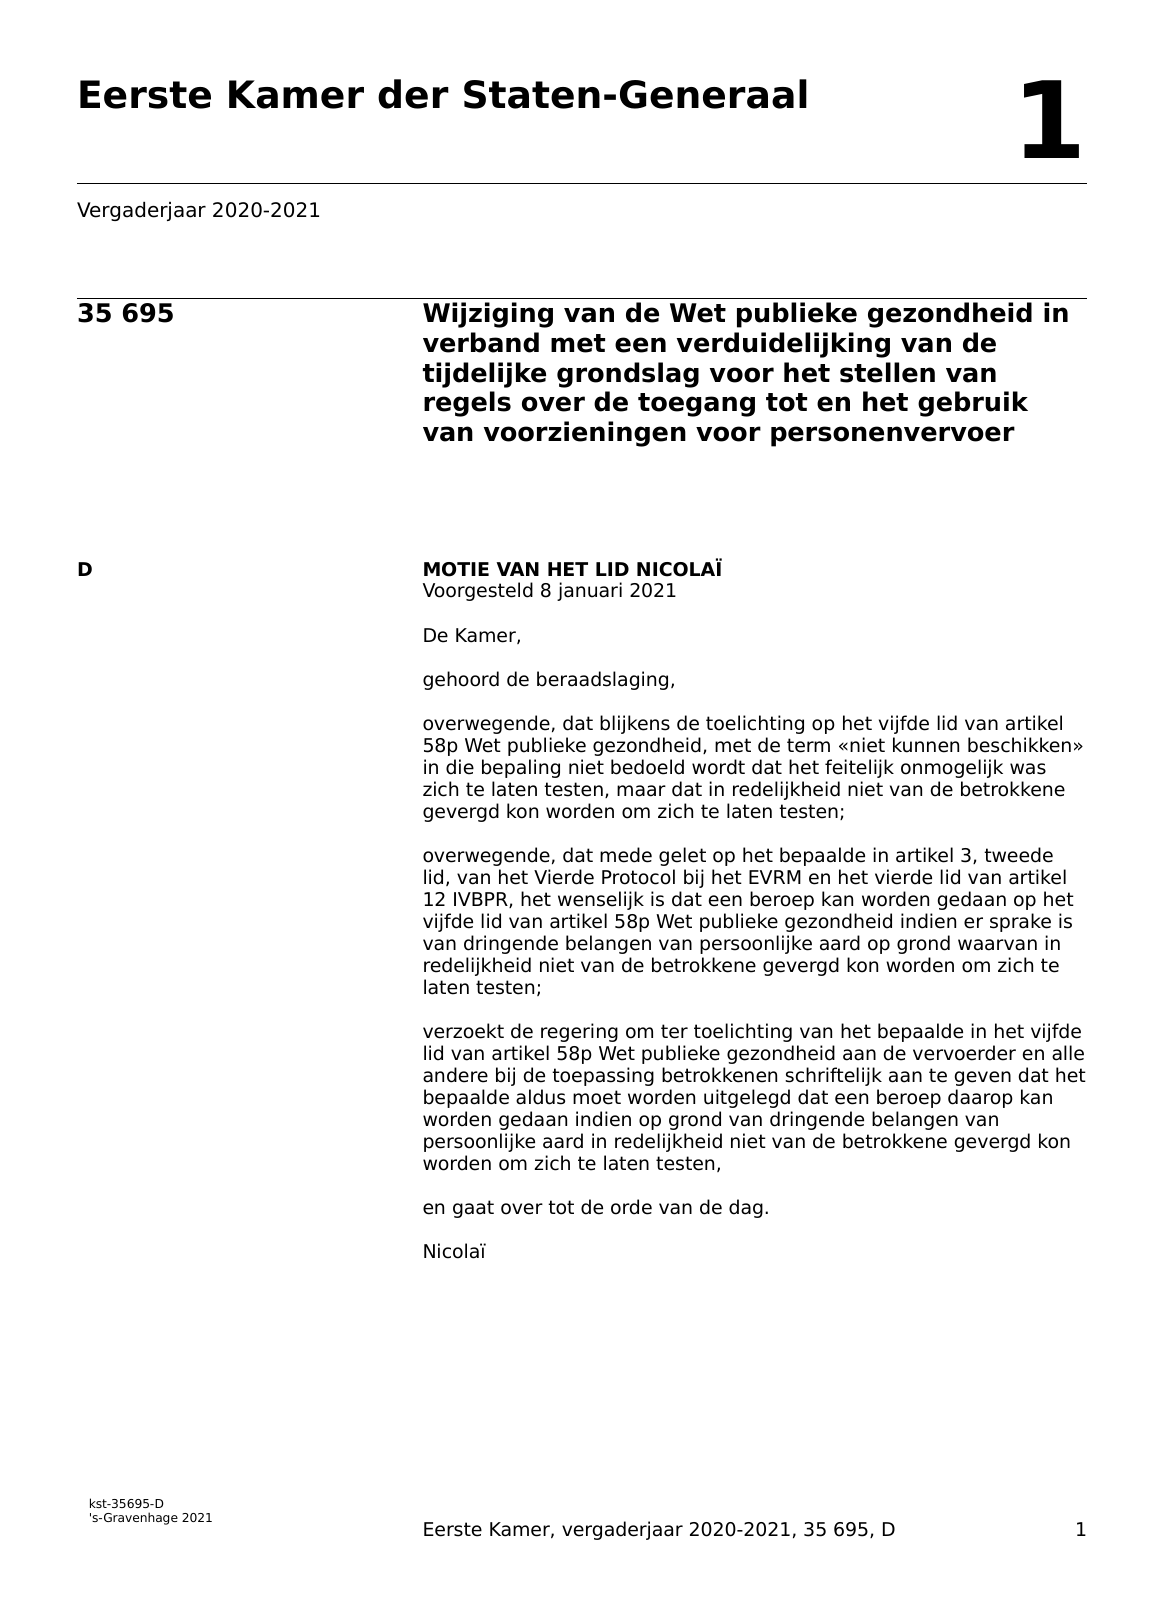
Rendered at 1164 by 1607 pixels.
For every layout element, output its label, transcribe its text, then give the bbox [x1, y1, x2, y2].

text Nicolaï [422, 1241, 1087, 1263]
table_header Eerste Kamer der Staten-Generaal [77, 59, 886, 183]
subtitle 35 695 Wijziging van de Wet publieke gezondheid in verband met een verduidelijking van de tijdelijke grondslag voor het stellen van regels over de toegang tot en het gebruik van voorzieningen voor personenvervoer [77, 299, 1087, 447]
table_header 1 [886, 59, 1087, 183]
text verzoekt de regering om ter toelichting van het bepaalde in het vijfde lid van artikel 58p Wet publieke gezondheid aan de vervoerder en alle andere bij de toepassing betrokkenen schriftelijk aan te geven dat het bepaalde aldus moet worden uitgelegd dat een beroep daarop kan worden gedaan indien op grond van dringende belangen van persoonlijke aard in redelijkheid niet van de betrokkene gevergd kon worden om zich te laten testen, [422, 1021, 1087, 1175]
text en gaat over tot de orde van de dag. [422, 1197, 1087, 1219]
text Voorgesteld 8 januari 2021 [422, 580, 1087, 602]
text kst-35695-D [88, 1497, 323, 1511]
text De Kamer, [422, 624, 1087, 647]
table_cell Vergaderjaar 2020-2021 [77, 184, 1087, 298]
text overwegende, dat mede gelet op het bepaalde in artikel 3, tweede lid, van het Vierde Protocol bij het EVRM en het vierde lid van artikel 12 IVBPR, het wenselijk is dat een beroep kan worden gedaan op het vijfde lid van artikel 58p Wet publieke gezondheid indien er sprake is van dringende belangen van persoonlijke aard op grond waarvan in redelijkheid niet van de betrokkene gevergd kon worden om zich te laten testen; [422, 845, 1087, 999]
text gehoord de beraadslaging, [422, 669, 1087, 691]
text 's-Gravenhage 2021 [88, 1511, 323, 1525]
subtitle D MOTIE VAN HET LID NICOLAÏ [77, 558, 1087, 580]
text overwegende, dat blijkens de toelichting op het vijfde lid van artikel 58p Wet publieke gezondheid, met de term «niet kunnen beschikken» in die bepaling niet bedoeld wordt dat het feitelijk onmogelijk was zich te laten testen, maar dat in redelijkheid niet van de betrokkene gevergd kon worden om zich te laten testen; [422, 713, 1087, 823]
